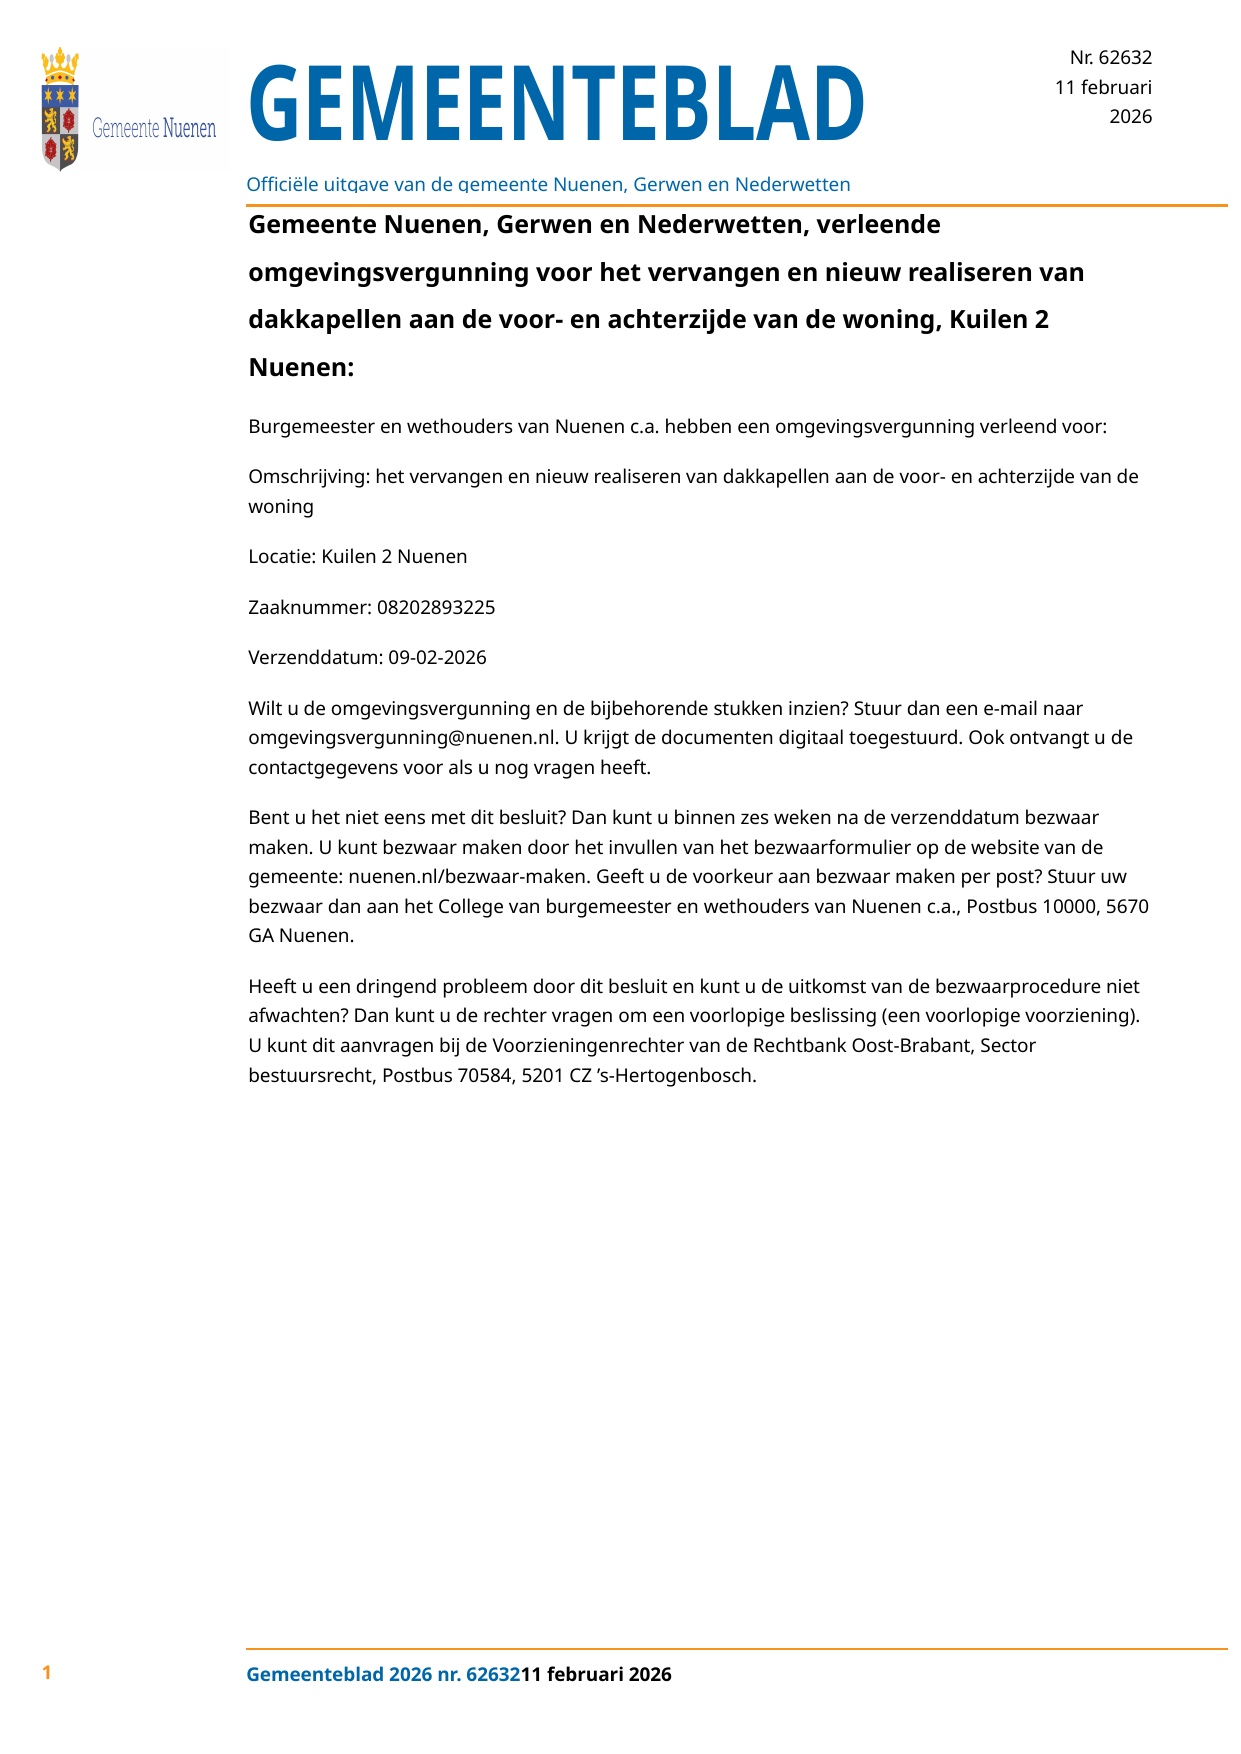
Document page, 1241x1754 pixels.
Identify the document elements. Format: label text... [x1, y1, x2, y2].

text Heeft u een dringend probleem door dit besluit en kunt u de uitkomst van de bezwaarprocedure niet afwachten? Dan kunt u de rechter vragen om een voorlopige beslissing (een voorlopige voorziening). U kunt dit aanvragen bij de Voorzieningenrechter van de Rechtbank Oost-Brabant, Sector bestuursrecht, Postbus 70584, 5201 CZ ’s-Hertogenbosch. [248, 973, 1152, 1088]
text Verzenddatum: 09-02-2026 [248, 644, 1152, 670]
text Zaaknummer: 08202893225 [248, 594, 1152, 620]
picture [41, 47, 231, 172]
text Locatie: Kuilen 2 Nuenen [248, 543, 1152, 569]
text Omschrijving: het vervangen en nieuw realiseren van dakkapellen aan de voor- en achterzijde van de woning [248, 463, 1152, 519]
text Burgemeester en wethouders van Nuenen c.a. hebben een omgevingsvergunning verleend voor: [248, 413, 1152, 439]
text Bent u het niet eens met dit besluit? Dan kunt u binnen zes weken na de verzenddatum bezwaar maken. U kunt bezwaar maken door het invullen van het bezwaarformulier op de website van de gemeente: nuenen.nl/bezwaar-maken. Geeft u de voorkeur aan bezwaar maken per post? Stuur uw bezwaar dan aan het College van burgemeester en wethouders van Nuenen c.a., Postbus 10000, 5670 GA Nuenen. [248, 804, 1152, 948]
text Wilt u de omgevingsvergunning en de bijbehorende stukken inzien? Stuur dan een e-mail naar omgevingsvergunning@nuenen.nl. U krijgt de documenten digitaal toegestuurd. Ook ontvangt u de contactgegevens voor als u nog vragen heeft. [248, 695, 1152, 780]
text Gemeente Nuenen, Gerwen en Nederwetten, verleende omgevingsvergunning voor het vervangen en nieuw realiseren van dakkapellen aan de voor- en achterzijde van de woning, Kuilen 2 Nuenen: [248, 207, 1152, 384]
